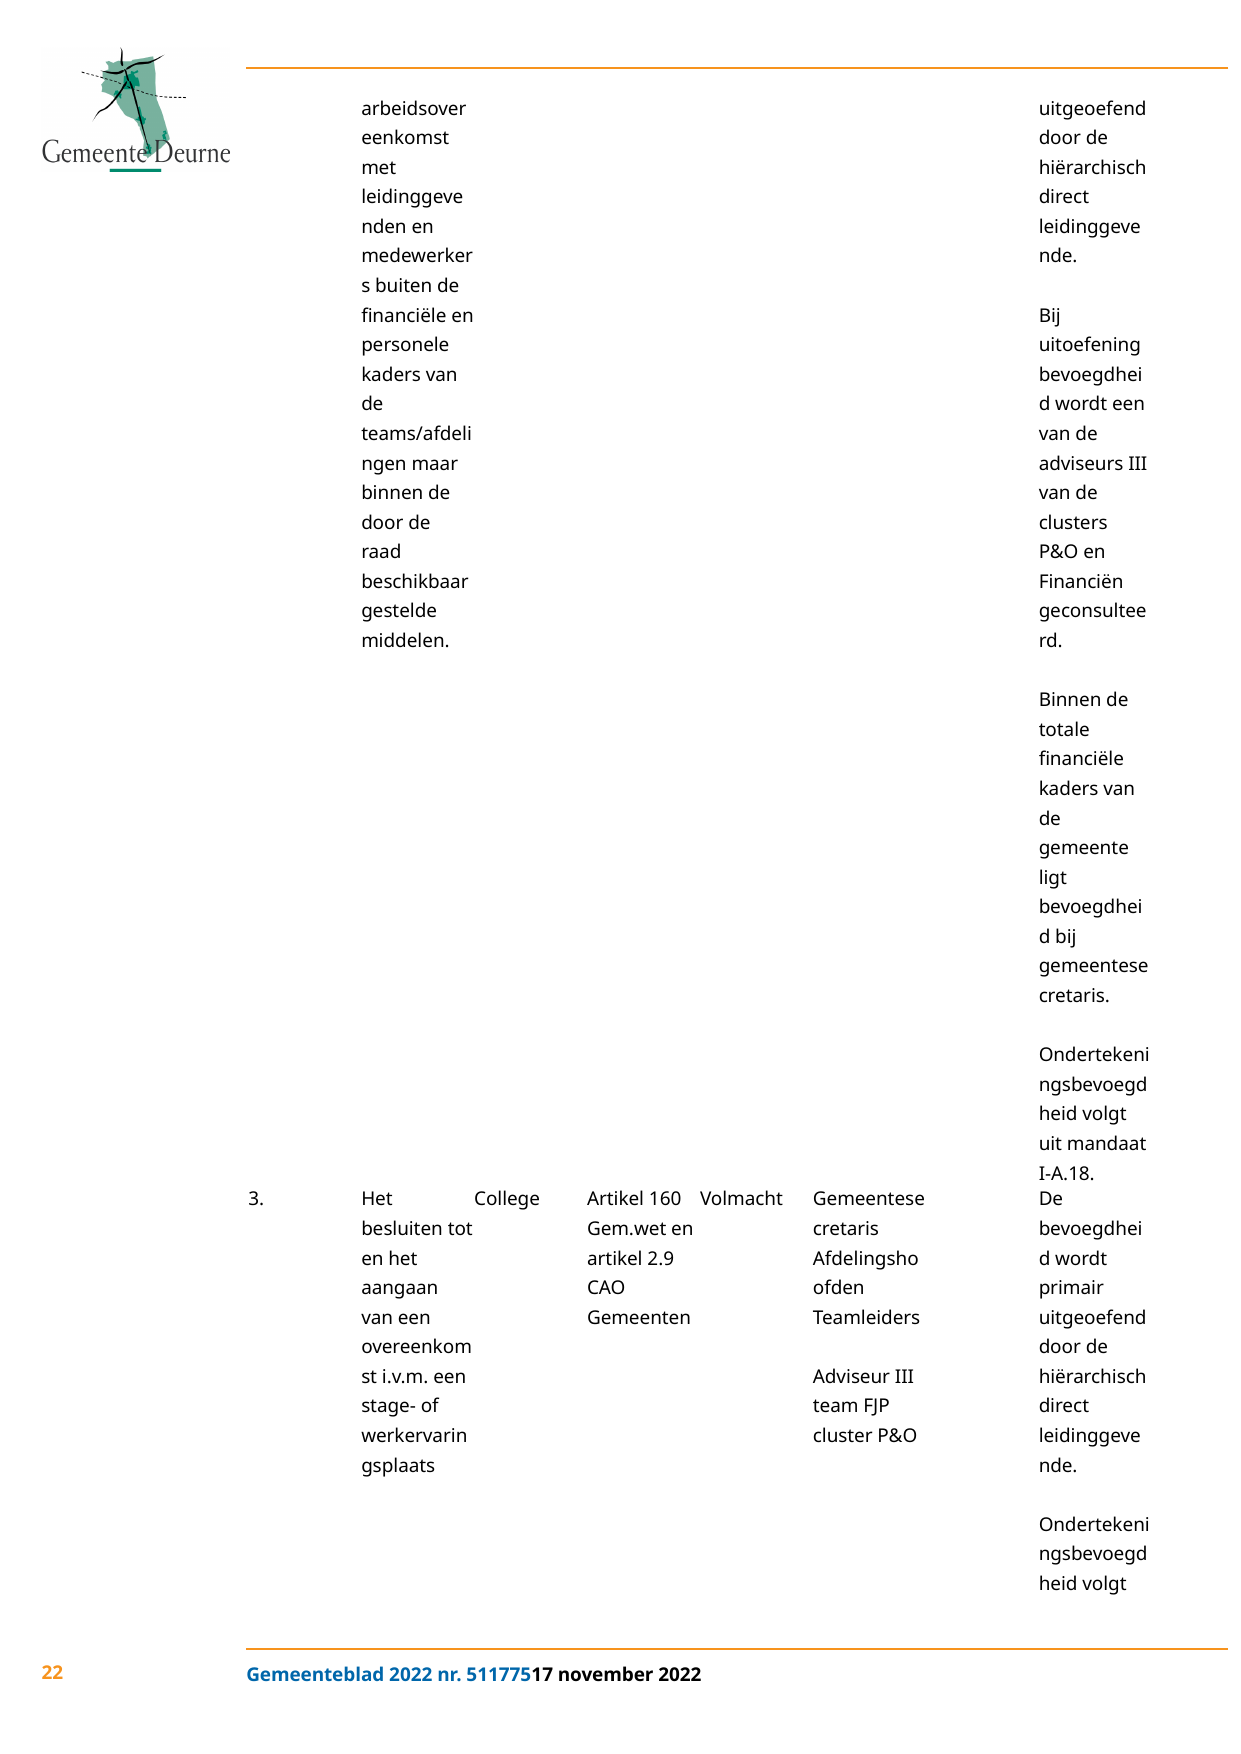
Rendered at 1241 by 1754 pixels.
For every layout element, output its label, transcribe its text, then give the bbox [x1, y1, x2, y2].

table_cell [926, 95, 1038, 1186]
table_cell [926, 1186, 1038, 1596]
table_cell Volmacht [700, 1186, 813, 1596]
table_cell [813, 95, 926, 1186]
table_cell [248, 95, 361, 1186]
picture [41, 47, 231, 172]
table_cell Het besluiten tot en het aangaan van een overeenkomst i.v.m. een stage- of werkervaringsplaats [361, 1186, 474, 1596]
table_cell Gemeentesecretaris Afdelingshoofden Teamleiders Adviseur III team FJP cluster P&O [813, 1186, 926, 1596]
table_cell College [474, 1186, 587, 1596]
table_cell [474, 95, 587, 1186]
table_cell [587, 95, 700, 1186]
table_cell De bevoegdheid wordt primair uitgeoefend door de hiërarchisch direct leidinggevende. Ondertekeningsbevoegdheid volgt [1039, 1186, 1152, 1596]
table_cell [700, 95, 813, 1186]
table_cell uitgeoefend door de hiërarchisch direct leidinggevende. Bij uitoefening bevoegdheid wordt een van de adviseurs III van de clusters P&O en Financiën geconsulteerd. Binnen de totale financiële kaders van de gemeente ligt bevoegdheid bij gemeentesecretaris. Ondertekeningsbevoegdheid volgt uit mandaat I-A.18. [1039, 95, 1152, 1186]
table_cell arbeidsovereenkomst met leidinggevenden en medewerkers buiten de financiële en personele kaders van de teams/afdelingen maar binnen de door de raad beschikbaar gestelde middelen. [361, 95, 474, 1186]
table_cell 3. [248, 1186, 361, 1596]
table_cell Artikel 160 Gem.wet en artikel 2.9 CAO Gemeenten [587, 1186, 700, 1596]
